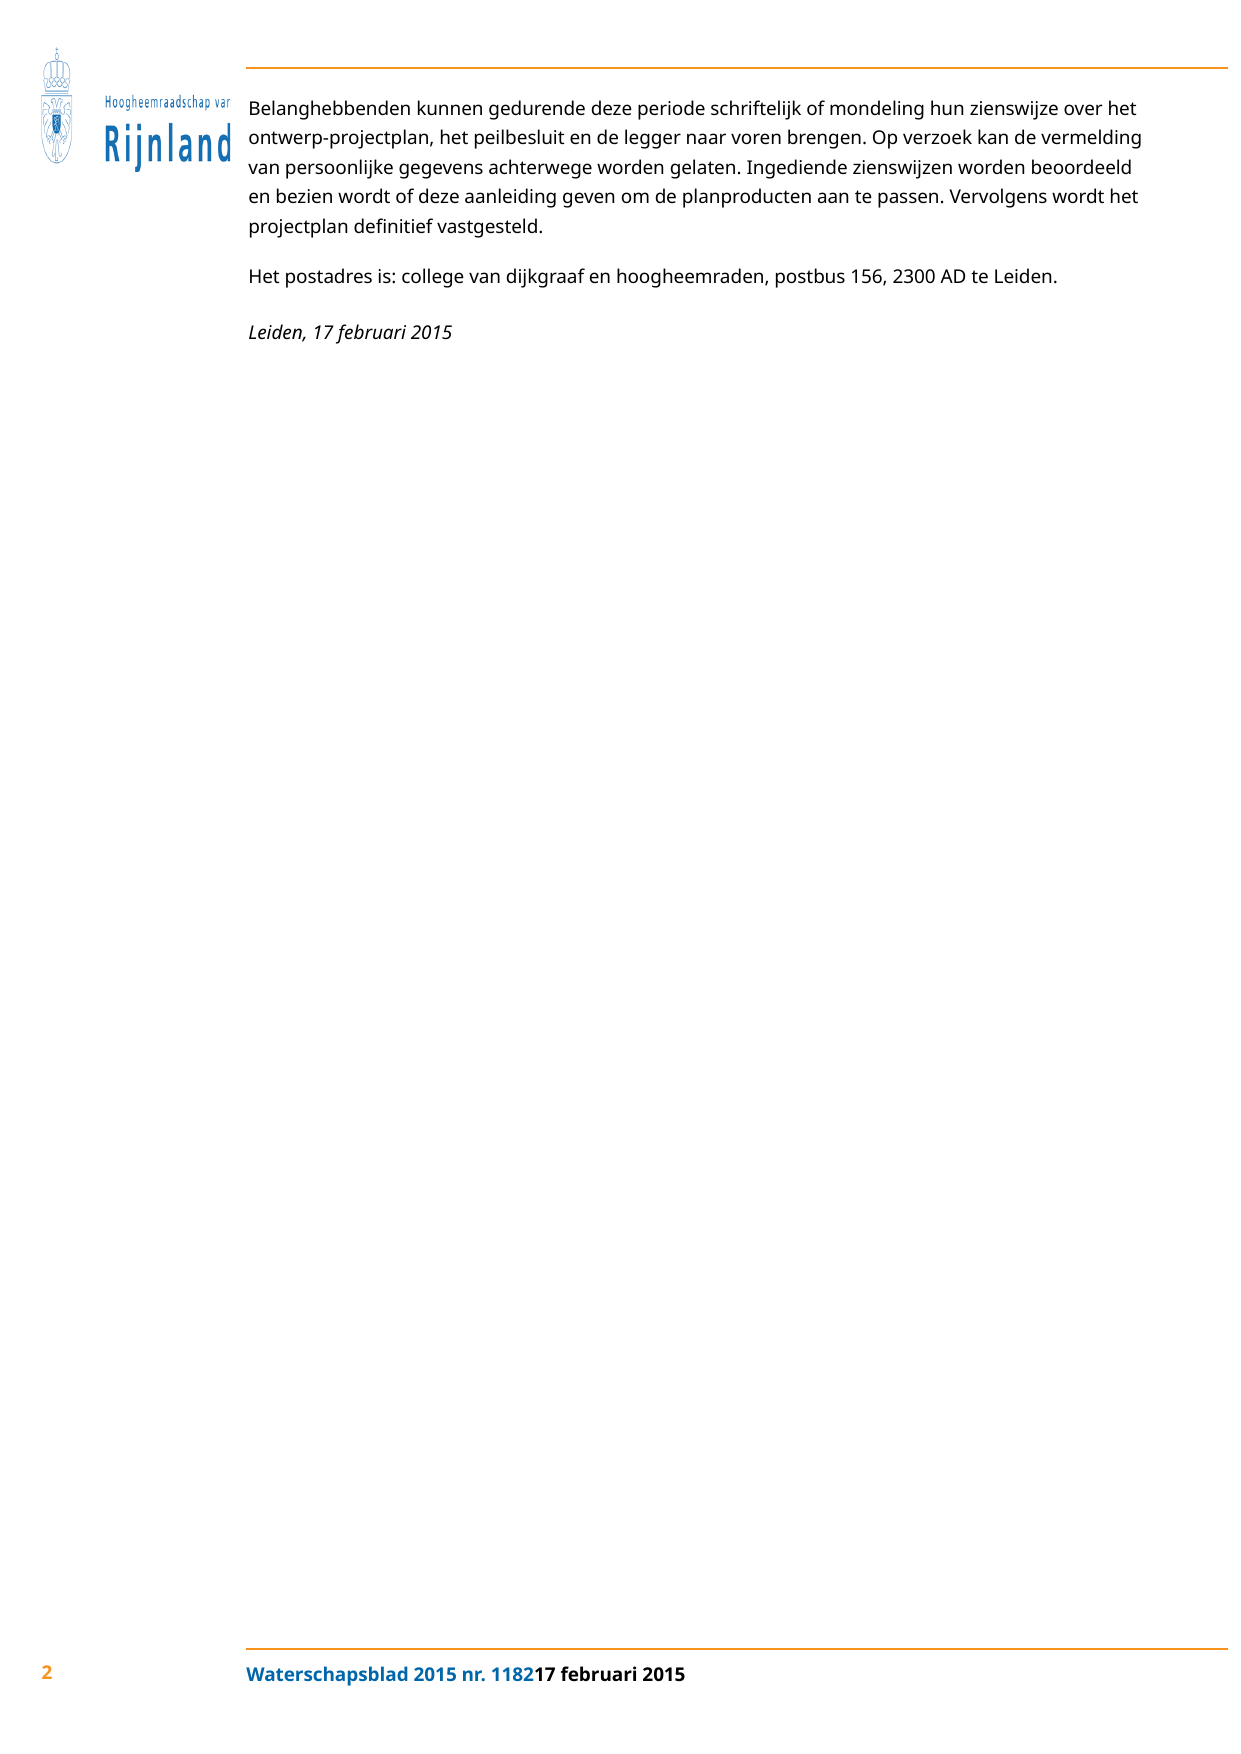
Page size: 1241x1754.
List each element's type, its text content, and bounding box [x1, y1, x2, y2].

text Leiden, 17 februari 2015 [248, 319, 1152, 344]
text Het postadres is: college van dijkgraaf en hoogheemraden, postbus 156, 2300 AD te Leiden. [248, 263, 1152, 289]
text Belanghebbenden kunnen gedurende deze periode schriftelijk of mondeling hun zienswijze over het ontwerp-projectplan, het peilbesluit en de legger naar voren brengen. Op verzoek kan de vermelding van persoonlijke gegevens achterwege worden gelaten. Ingediende zienswijzen worden beoordeeld en bezien wordt of deze aanleiding geven om de planproducten aan te passen. Vervolgens wordt het projectplan definitief vastgesteld. [248, 95, 1152, 239]
picture [41, 47, 231, 172]
